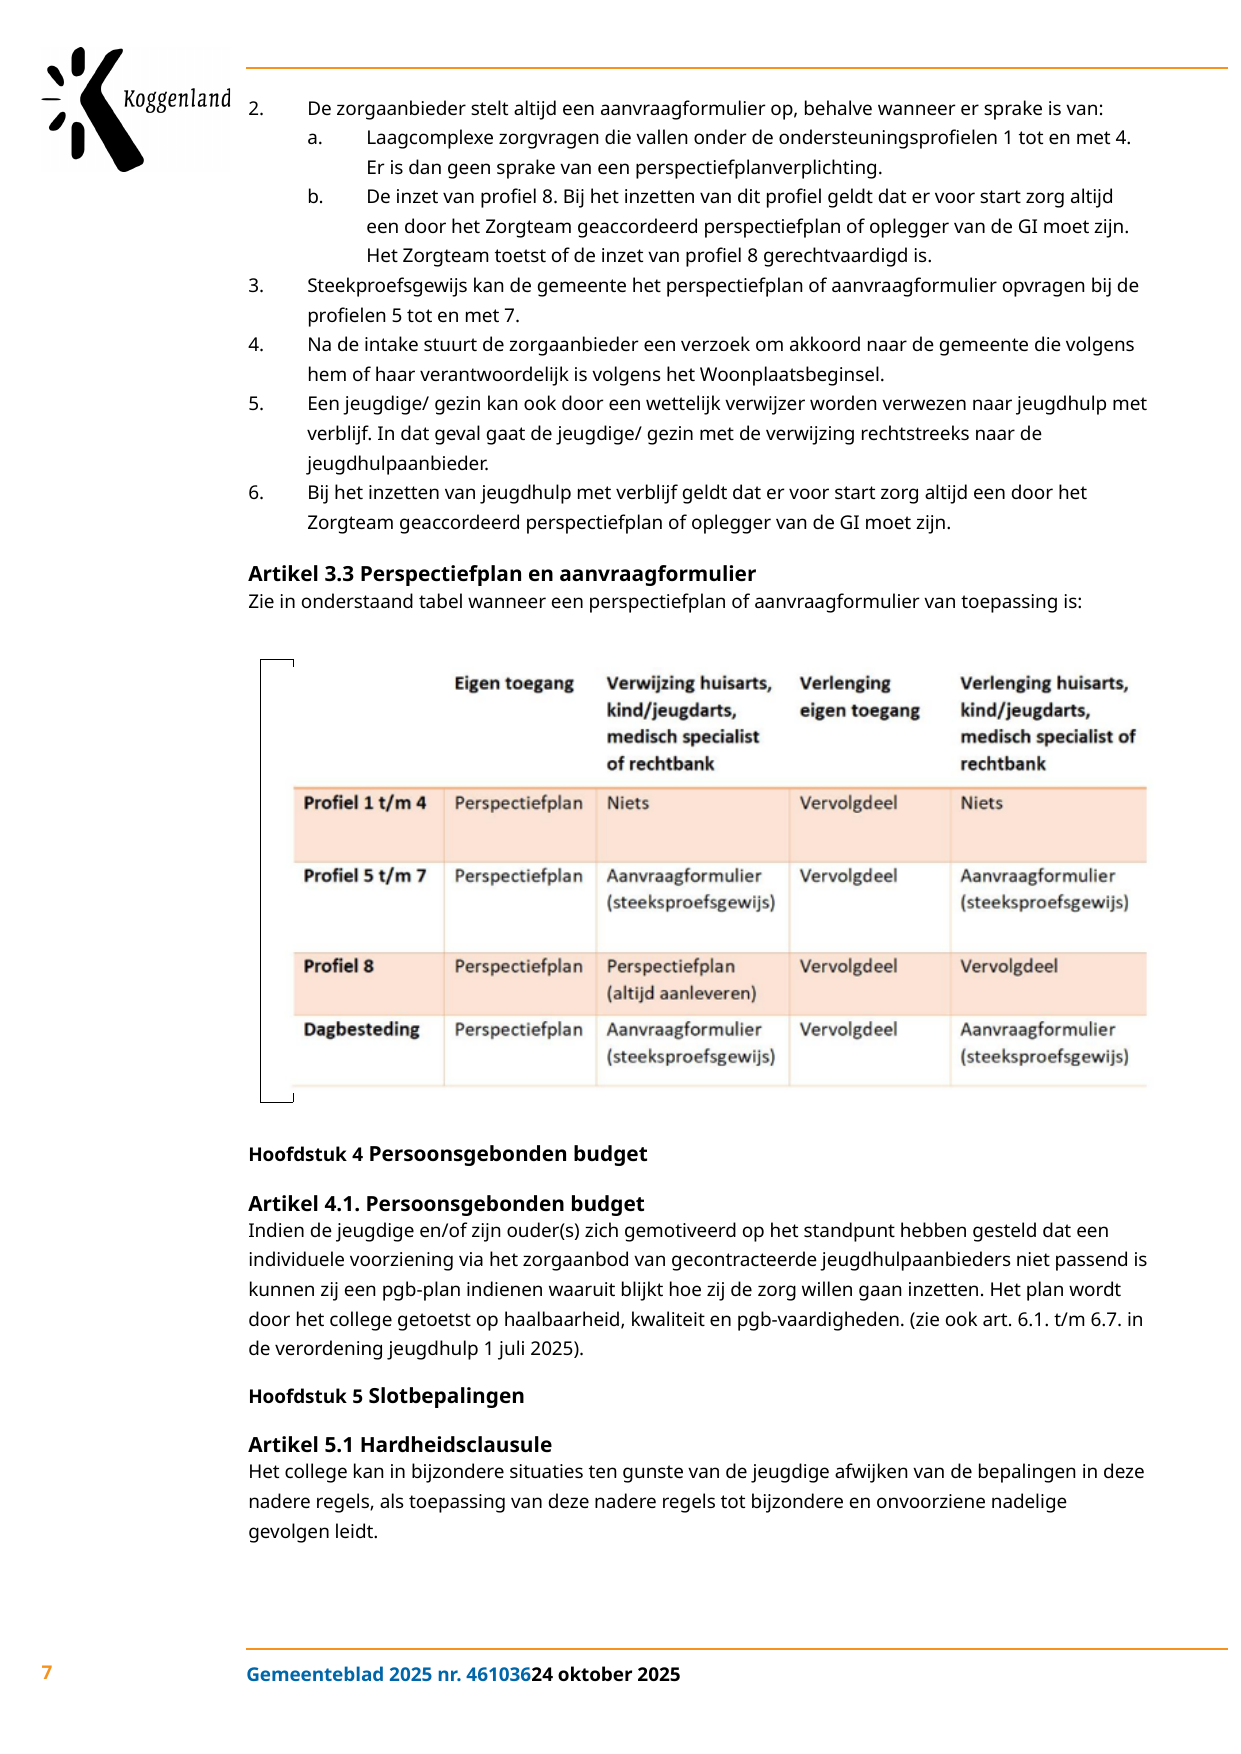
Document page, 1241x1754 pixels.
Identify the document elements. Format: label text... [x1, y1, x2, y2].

list Steekproefsgewijs kan de gemeente het perspectiefplan of aanvraagformulier opvragen bij de profielen 5 tot en met 7. [248, 272, 1152, 328]
text Het college kan in bijzondere situaties ten gunste van de jeugdige afwijken van de bepalingen in deze nadere regels, als toepassing van deze nadere regels tot bijzondere en onvoorziene nadelige gevolgen leidt. [248, 1459, 1152, 1544]
list De zorgaanbieder stelt altijd een aanvraagformulier op, behalve wanneer er sprake is van: [248, 95, 1152, 121]
list Na de intake stuurt de zorgaanbieder een verzoek om akkoord naar de gemeente die volgens hem of haar verantwoordelijk is volgens het Woonplaatsbeginsel. [248, 331, 1152, 387]
text Zie in onderstaand tabel wanneer een perspectiefplan of aanvraagformulier van toepassing is: [248, 588, 1152, 613]
picture [41, 47, 231, 172]
list Een jeugdige/ gezin kan ook door een wettelijk verwijzer worden verwezen naar jeugdhulp met verblijf. In dat geval gaat de jeugdige/ gezin met de verwijzing rechtstreeks naar de jeugdhulpaanbieder. [248, 391, 1152, 476]
picture [268, 667, 1155, 1093]
text Artikel 5.1 Hardheidsclausule [248, 1430, 1152, 1459]
list De inzet van profiel 8. Bij het inzetten van dit profiel geldt dat er voor start zorg altijd een door het Zorgteam geaccordeerd perspectiefplan of oplegger van de GI moet zijn. Het Zorgteam toetst of de inzet van profiel 8 gerechtvaardigd is. [307, 183, 1152, 268]
text Hoofdstuk 5 Slotbepalingen [248, 1381, 1152, 1409]
list Laagcomplexe zorgvragen die vallen onder de ondersteuningsprofielen 1 tot en met 4. Er is dan geen sprake van een perspectiefplanverplichting. [307, 124, 1152, 180]
text Hoofdstuk 4 Persoonsgebonden budget [248, 1139, 1152, 1168]
text Artikel 3.3 Perspectiefplan en aanvraagformulier [248, 559, 1152, 588]
text Indien de jeugdige en/of zijn ouder(s) zich gemotiveerd op het standpunt hebben gesteld dat een individuele voorziening via het zorgaanbod van gecontracteerde jeugdhulpaanbieders niet passend is kunnen zij een pgb-plan indienen waaruit blijkt hoe zij de zorg willen gaan inzetten. Het plan wordt door het college getoetst op haalbaarheid, kwaliteit en pgb-vaardigheden. (zie ook art. 6.1. t/m 6.7. in de verordening jeugdhulp 1 juli 2025). [248, 1217, 1152, 1361]
list Bij het inzetten van jeugdhulp met verblijf geldt dat er voor start zorg altijd een door het Zorgteam geaccordeerd perspectiefplan of oplegger van de GI moet zijn. [248, 479, 1152, 535]
text Artikel 4.1. Persoonsgebonden budget [248, 1189, 1152, 1217]
